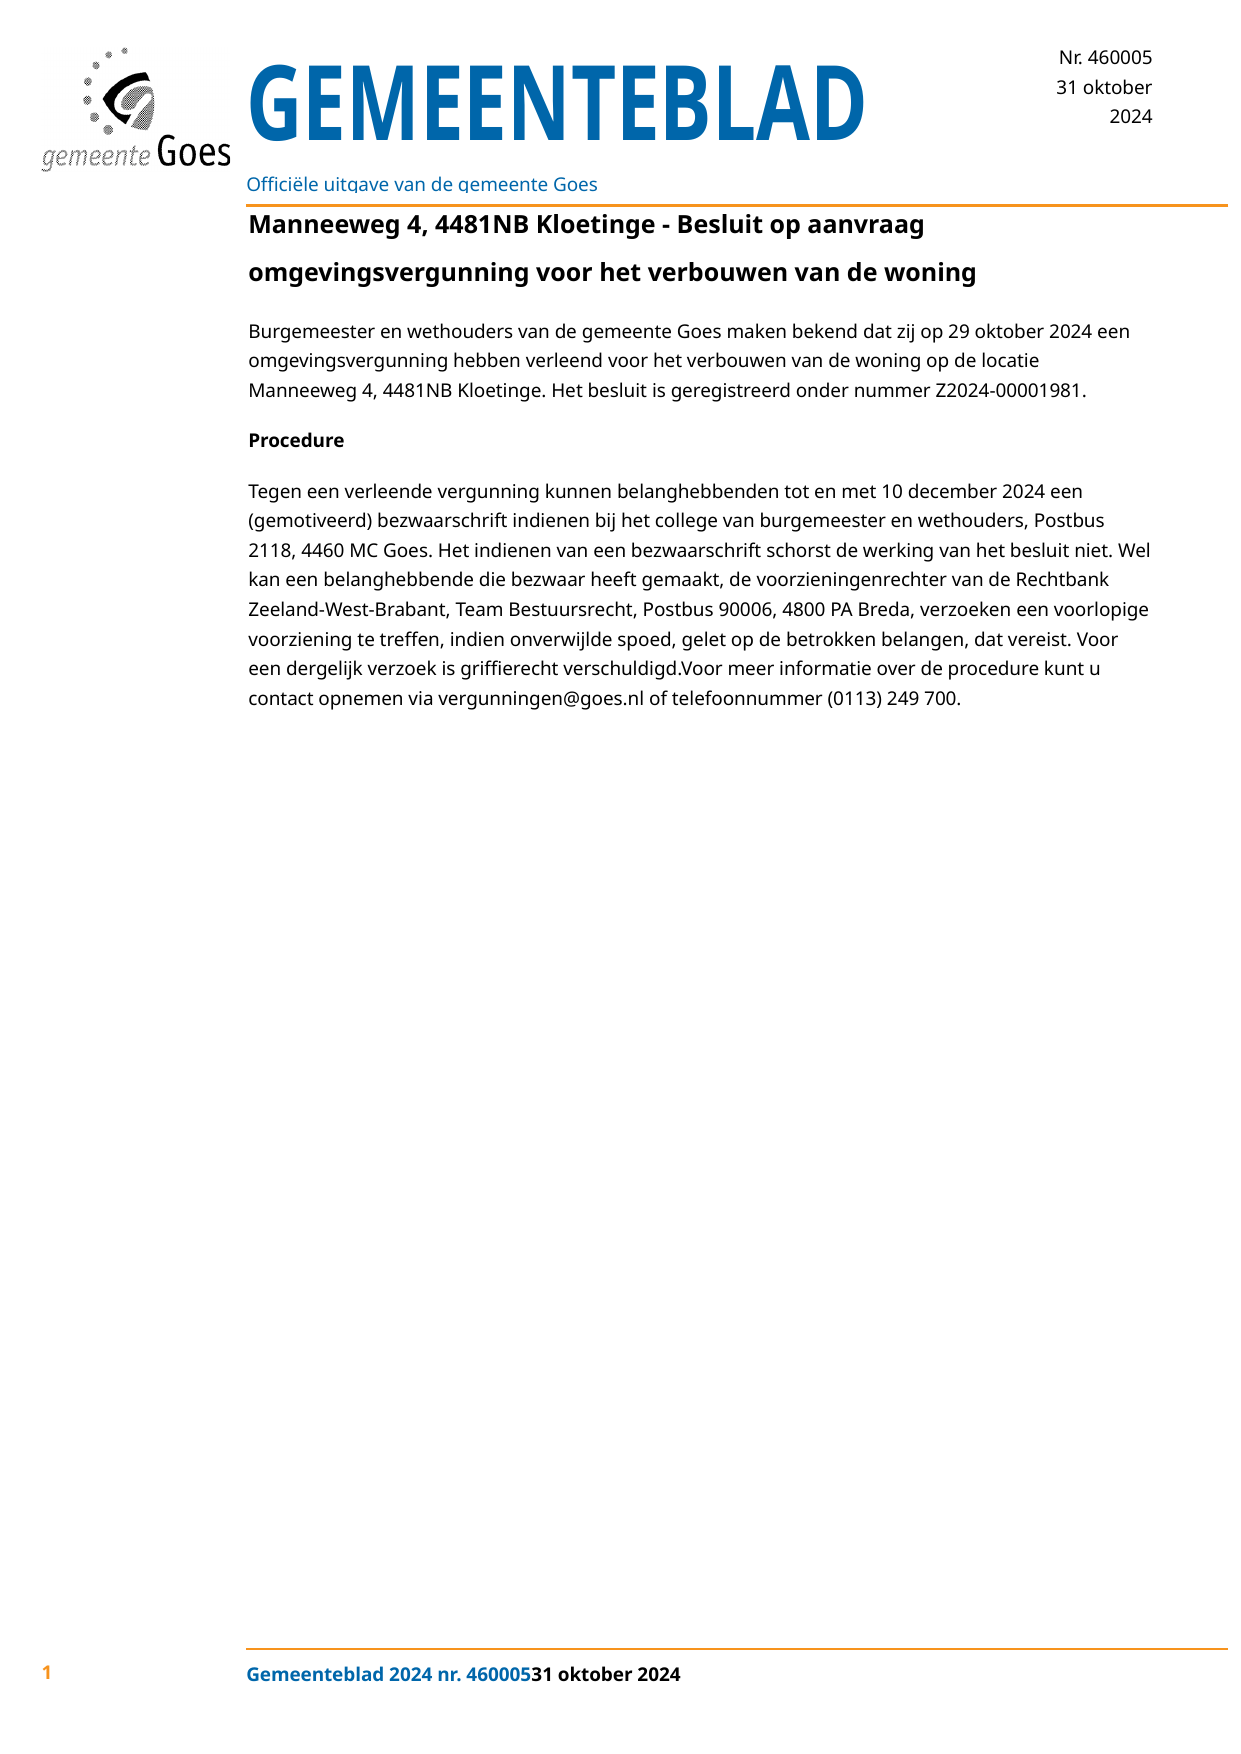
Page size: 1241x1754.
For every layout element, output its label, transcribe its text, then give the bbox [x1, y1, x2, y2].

text Manneeweg 4, 4481NB Kloetinge - Besluit op aanvraag omgevingsvergunning voor het verbouwen van de woning [248, 207, 1152, 288]
text Tegen een verleende vergunning kunnen belanghebbenden tot en met 10 december 2024 een (gemotiveerd) bezwaarschrift indienen bij het college van burgemeester en wethouders, Postbus 2118, 4460 MC Goes. Het indienen van een bezwaarschrift schorst de werking van het besluit niet. Wel kan een belanghebbende die bezwaar heeft gemaakt, de voorzieningenrechter van de Rechtbank Zeeland-West-Brabant, Team Bestuursrecht, Postbus 90006, 4800 PA Breda, verzoeken een voorlopige voorziening te treffen, indien onverwijlde spoed, gelet op de betrokken belangen, dat vereist. Voor een dergelijk verzoek is griffierecht verschuldigd.Voor meer informatie over de procedure kunt u contact opnemen via vergunningen@goes.nl of telefoonnummer (0113) 249 700. [248, 478, 1152, 711]
text Burgemeester en wethouders van de gemeente Goes maken bekend dat zij op 29 oktober 2024 een omgevingsvergunning hebben verleend voor het verbouwen van de woning op de locatie Manneeweg 4, 4481NB Kloetinge. Het besluit is geregistreerd onder nummer Z2024-00001981. [248, 318, 1152, 403]
text Procedure [248, 427, 1152, 453]
picture [41, 47, 231, 172]
